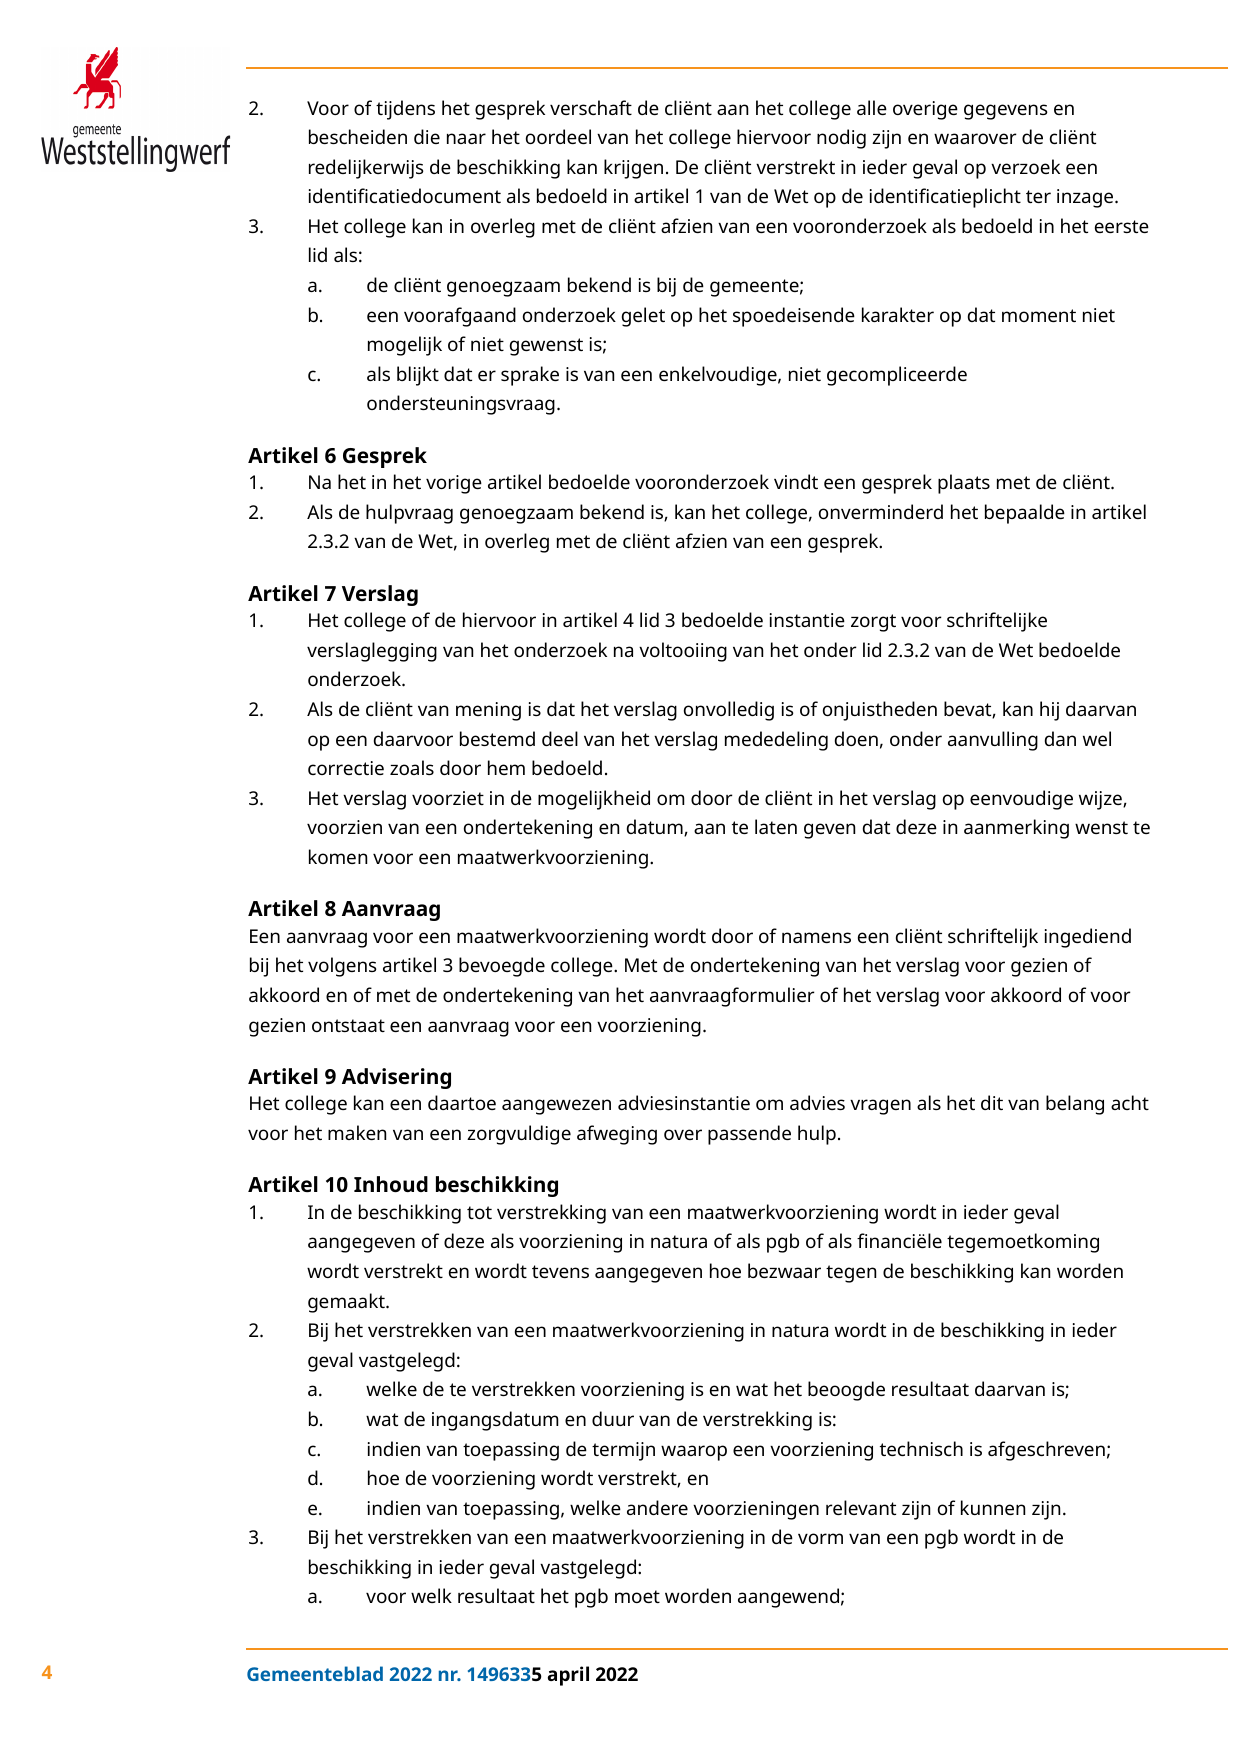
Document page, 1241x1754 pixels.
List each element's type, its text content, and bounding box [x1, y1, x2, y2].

text Artikel 7 Verslag [248, 579, 1152, 607]
list Het college kan in overleg met de cliënt afzien van een vooronderzoek als bedoeld in het eerste lid als: [248, 213, 1152, 268]
list In de beschikking tot verstrekking van een maatwerkvoorziening wordt in ieder geval aangegeven of deze als voorziening in natura of als pgb of als financiële tegemoetkoming wordt verstrekt en wordt tevens aangegeven hoe bezwaar tegen de beschikking kan worden gemaakt. [248, 1199, 1152, 1313]
text Een aanvraag voor een maatwerkvoorziening wordt door of namens een cliënt schriftelijk ingediend bij het volgens artikel 3 bevoegde college. Met de ondertekening van het verslag voor gezien of akkoord en of met de ondertekening van het aanvraagformulier of het verslag voor akkoord of voor gezien ontstaat een aanvraag voor een voorziening. [248, 923, 1152, 1037]
list welke de te verstrekken voorziening is en wat het beoogde resultaat daarvan is; [307, 1377, 1152, 1402]
list wat de ingangsdatum en duur van de verstrekking is: [307, 1406, 1152, 1432]
list Het verslag voorziet in de mogelijkheid om door de cliënt in het verslag op eenvoudige wijze, voorzien van een ondertekening en datum, aan te laten geven dat deze in aanmerking wenst te komen voor een maatwerkvoorziening. [248, 785, 1152, 870]
text Het college kan een daartoe aangewezen adviesinstantie om advies vragen als het dit van belang acht voor het maken van een zorgvuldige afweging over passende hulp. [248, 1091, 1152, 1146]
list indien van toepassing, welke andere voorzieningen relevant zijn of kunnen zijn. [307, 1495, 1152, 1521]
list de cliënt genoegzaam bekend is bij de gemeente; [307, 272, 1152, 298]
list Na het in het vorige artikel bedoelde vooronderzoek vindt een gesprek plaats met de cliënt. [248, 469, 1152, 495]
picture [41, 47, 231, 172]
list Voor of tijdens het gesprek verschaft de cliënt aan het college alle overige gegevens en bescheiden die naar het oordeel van het college hiervoor nodig zijn en waarover de cliënt redelijkerwijs de beschikking kan krijgen. De cliënt verstrekt in ieder geval op verzoek een identificatiedocument als bedoeld in artikel 1 van de Wet op de identificatieplicht ter inzage. [248, 95, 1152, 209]
text Artikel 10 Inhoud beschikking [248, 1171, 1152, 1199]
list als blijkt dat er sprake is van een enkelvoudige, niet gecompliceerde ondersteuningsvraag. [307, 361, 1152, 416]
text Artikel 9 Advisering [248, 1062, 1152, 1091]
list voor welk resultaat het pgb moet worden aangewend; [307, 1584, 1152, 1609]
text Artikel 6 Gesprek [248, 441, 1152, 469]
list Als de cliënt van mening is dat het verslag onvolledig is of onjuistheden bevat, kan hij daarvan op een daarvoor bestemd deel van het verslag mededeling doen, onder aanvulling dan wel correctie zoals door hem bedoeld. [248, 696, 1152, 781]
text Artikel 8 Aanvraag [248, 894, 1152, 923]
list een voorafgaand onderzoek gelet op het spoedeisende karakter op dat moment niet mogelijk of niet gewenst is; [307, 302, 1152, 357]
list Bij het verstrekken van een maatwerkvoorziening in natura wordt in de beschikking in ieder geval vastgelegd: [248, 1317, 1152, 1373]
list indien van toepassing de termijn waarop een voorziening technisch is afgeschreven; [307, 1436, 1152, 1461]
list hoe de voorziening wordt verstrekt, en [307, 1465, 1152, 1491]
list Als de hulpvraag genoegzaam bekend is, kan het college, onverminderd het bepaalde in artikel 2.3.2 van de Wet, in overleg met de cliënt afzien van een gesprek. [248, 499, 1152, 554]
list Bij het verstrekken van een maatwerkvoorziening in de vorm van een pgb wordt in de beschikking in ieder geval vastgelegd: [248, 1524, 1152, 1580]
list Het college of de hiervoor in artikel 4 lid 3 bedoelde instantie zorgt voor schriftelijke verslaglegging van het onderzoek na voltooiing van het onder lid 2.3.2 van de Wet bedoelde onderzoek. [248, 607, 1152, 692]
